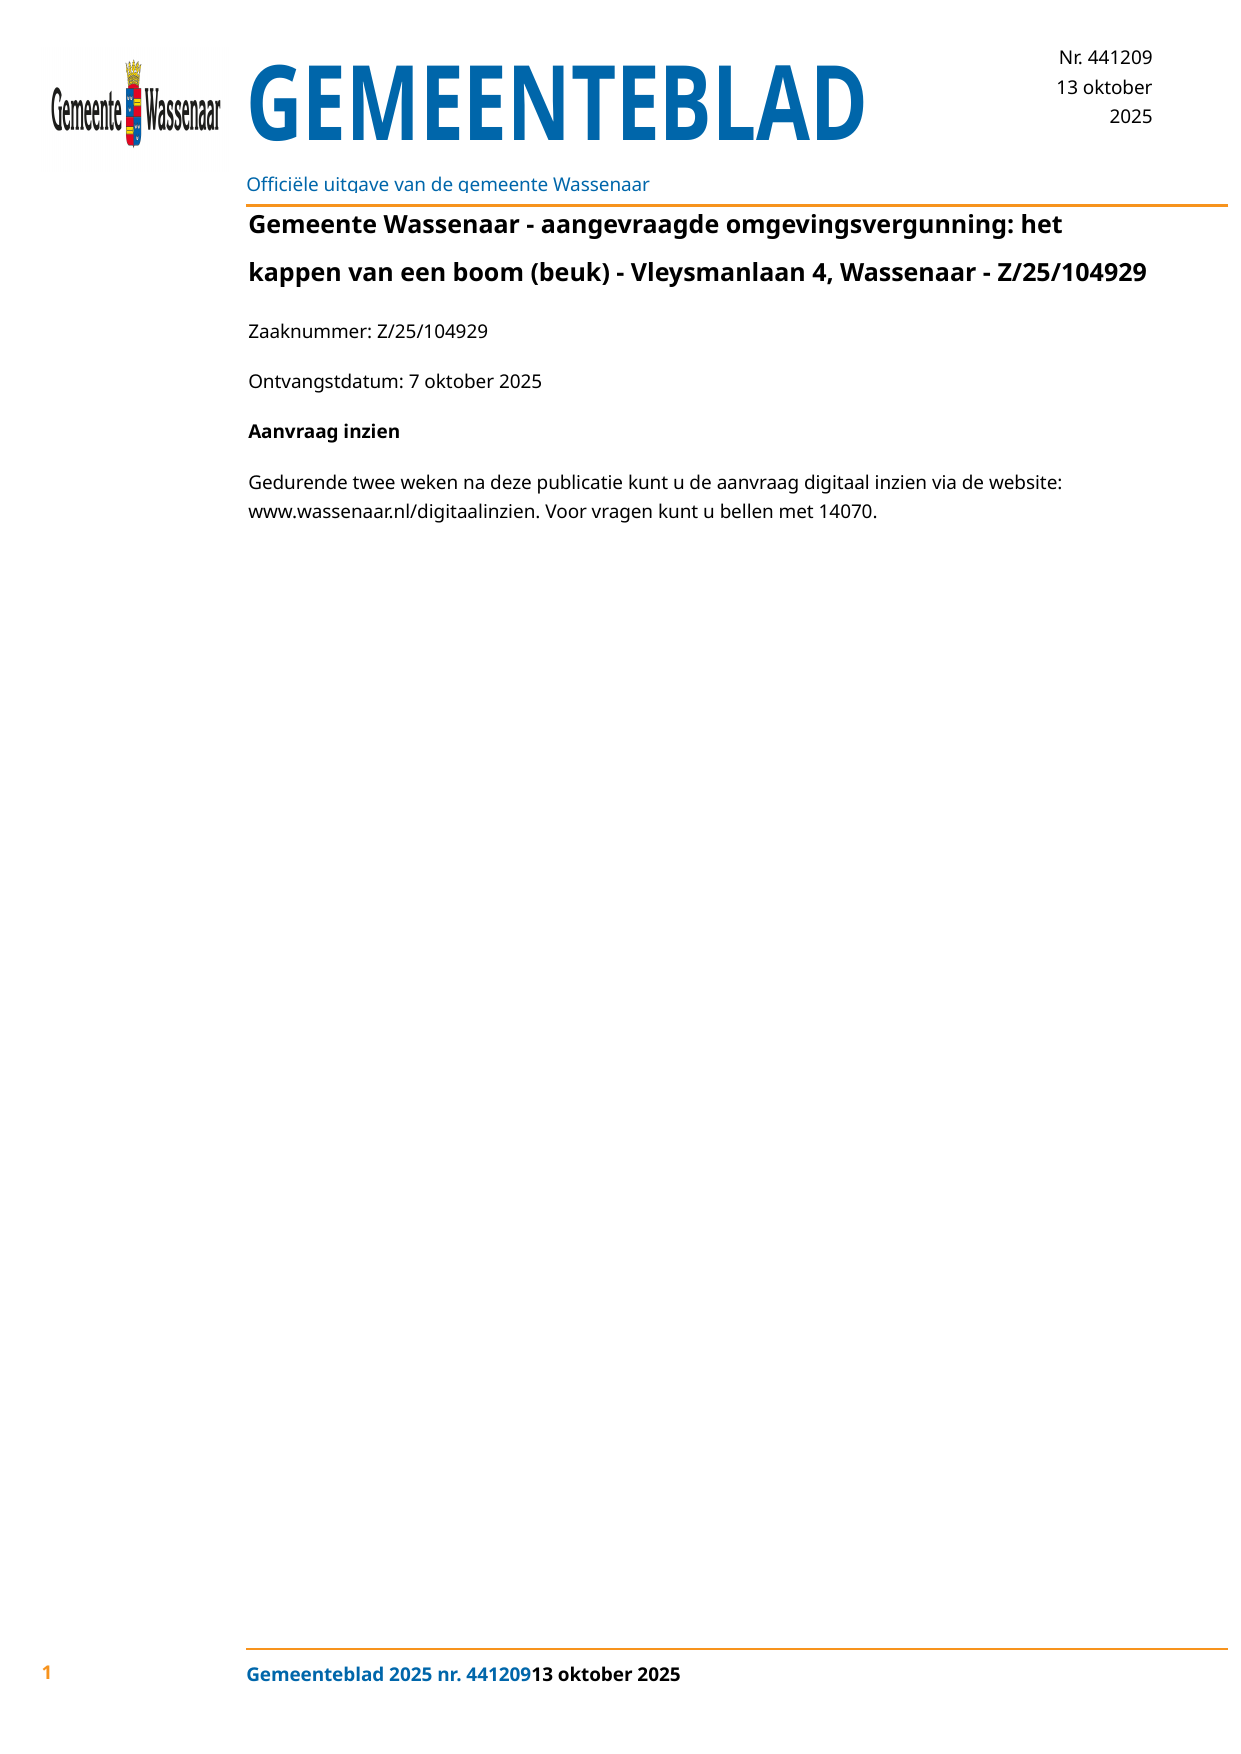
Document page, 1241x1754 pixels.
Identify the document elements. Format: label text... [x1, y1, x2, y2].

text Ontvangstdatum: 7 oktober 2025 [248, 368, 1152, 394]
text Zaaknummer: Z/25/104929 [248, 318, 1152, 344]
text Gemeente Wassenaar - aangevraagde omgevingsvergunning: het kappen van een boom (beuk) - Vleysmanlaan 4, Wassenaar - Z/25/104929 [248, 207, 1152, 288]
text Gedurende twee weken na deze publicatie kunt u de aanvraag digitaal inzien via de website: www.wassenaar.nl/digitaalinzien. Voor vragen kunt u bellen met 14070. [248, 469, 1152, 524]
text Aanvraag inzien [248, 419, 1152, 444]
picture [41, 47, 231, 172]
